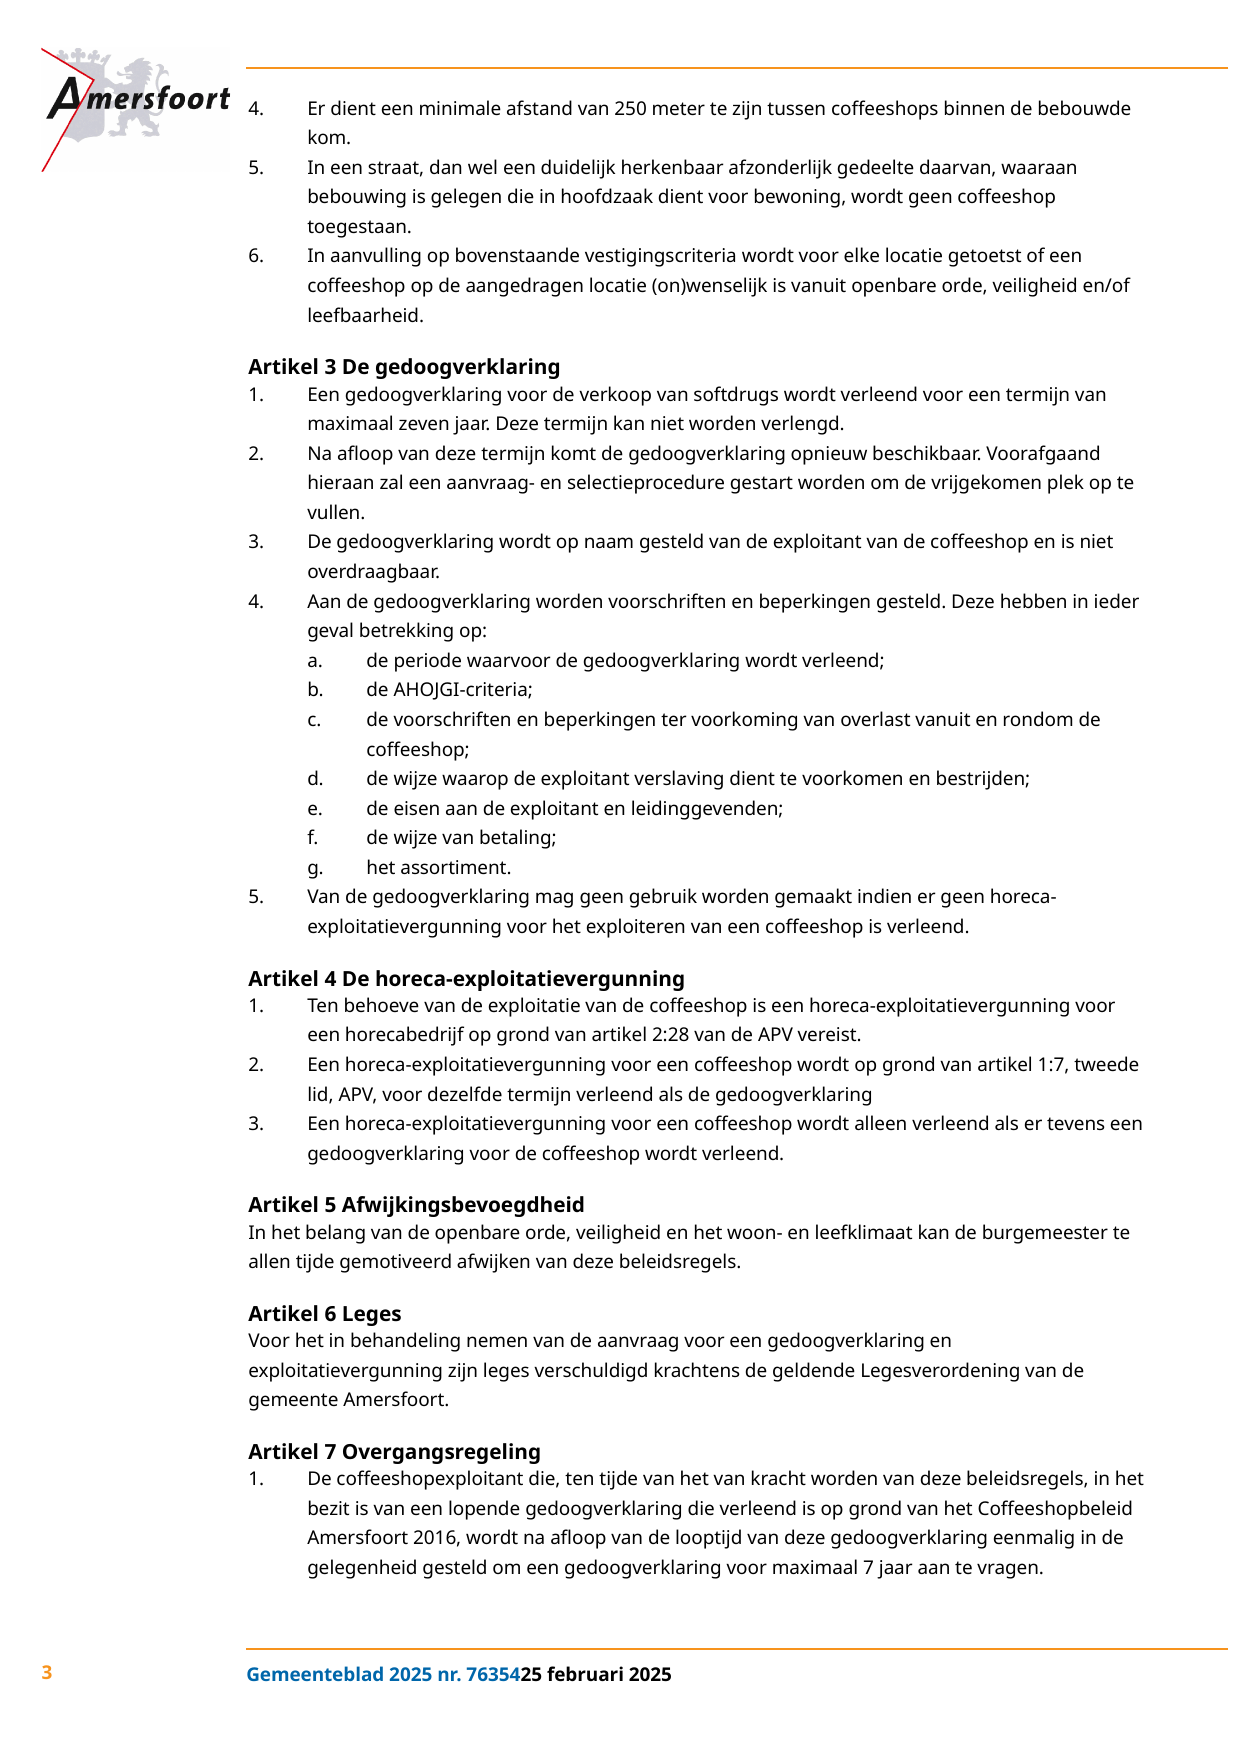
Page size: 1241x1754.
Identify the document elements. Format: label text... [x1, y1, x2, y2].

list In een straat, dan wel een duidelijk herkenbaar afzonderlijk gedeelte daarvan, waaraan bebouwing is gelegen die in hoofdzaak dient voor bewoning, wordt geen coffeeshop toegestaan. [248, 154, 1152, 239]
list Aan de gedoogverklaring worden voorschriften en beperkingen gesteld. Deze hebben in ieder geval betrekking op: [248, 588, 1152, 643]
list Van de gedoogverklaring mag geen gebruik worden gemaakt indien er geen horeca-exploitatievergunning voor het exploiteren van een coffeeshop is verleend. [248, 884, 1152, 939]
list de periode waarvoor de gedoogverklaring wordt verleend; [307, 647, 1152, 673]
text Artikel 6 Leges [248, 1299, 1152, 1327]
list De coffeeshopexploitant die, ten tijde van het van kracht worden van deze beleidsregels, in het bezit is van een lopende gedoogverklaring die verleend is op grond van het Coffeeshopbeleid Amersfoort 2016, wordt na afloop van de looptijd van deze gedoogverklaring eenmalig in de gelegenheid gesteld om een gedoogverklaring voor maximaal 7 jaar aan te vragen. [248, 1465, 1152, 1580]
list de wijze waarop de exploitant verslaving dient te voorkomen en bestrijden; [307, 765, 1152, 791]
list In aanvulling op bovenstaande vestigingscriteria wordt voor elke locatie getoetst of een coffeeshop op de aangedragen locatie (on)wenselijk is vanuit openbare orde, veiligheid en/of leefbaarheid. [248, 243, 1152, 328]
picture [41, 47, 231, 172]
list De gedoogverklaring wordt op naam gesteld van de exploitant van de coffeeshop en is niet overdraagbaar. [248, 529, 1152, 584]
text Artikel 5 Afwijkingsbevoegdheid [248, 1190, 1152, 1219]
list Ten behoeve van de exploitatie van de coffeeshop is een horeca-exploitatievergunning voor een horecabedrijf op grond van artikel 2:28 van de APV vereist. [248, 992, 1152, 1047]
list Een gedoogverklaring voor de verkoop van softdrugs wordt verleend voor een termijn van maximaal zeven jaar. Deze termijn kan niet worden verlengd. [248, 381, 1152, 436]
list Er dient een minimale afstand van 250 meter te zijn tussen coffeeshops binnen de bebouwde kom. [248, 95, 1152, 150]
text Artikel 3 De gedoogverklaring [248, 352, 1152, 381]
list Een horeca-exploitatievergunning voor een coffeeshop wordt op grond van artikel 1:7, tweede lid, APV, voor dezelfde termijn verleend als de gedoogverklaring [248, 1051, 1152, 1107]
list de voorschriften en beperkingen ter voorkoming van overlast vanuit en rondom de coffeeshop; [307, 706, 1152, 761]
list Na afloop van deze termijn komt de gedoogverklaring opnieuw beschikbaar. Voorafgaand hieraan zal een aanvraag- en selectieprocedure gestart worden om de vrijgekomen plek op te vullen. [248, 440, 1152, 525]
list de eisen aan de exploitant en leidinggevenden; [307, 795, 1152, 821]
text Artikel 4 De horeca-exploitatievergunning [248, 964, 1152, 992]
list de AHOJGI-criteria; [307, 677, 1152, 702]
text Artikel 7 Overgangsregeling [248, 1437, 1152, 1465]
list Een horeca-exploitatievergunning voor een coffeeshop wordt alleen verleend als er tevens een gedoogverklaring voor de coffeeshop wordt verleend. [248, 1110, 1152, 1166]
text In het belang van de openbare orde, veiligheid en het woon- en leefklimaat kan de burgemeester te allen tijde gemotiveerd afwijken van deze beleidsregels. [248, 1219, 1152, 1274]
text Voor het in behandeling nemen van de aanvraag voor een gedoogverklaring en exploitatievergunning zijn leges verschuldigd krachtens de geldende Legesverordening van de gemeente Amersfoort. [248, 1327, 1152, 1412]
list de wijze van betaling; [307, 824, 1152, 850]
list het assortiment. [307, 854, 1152, 880]
